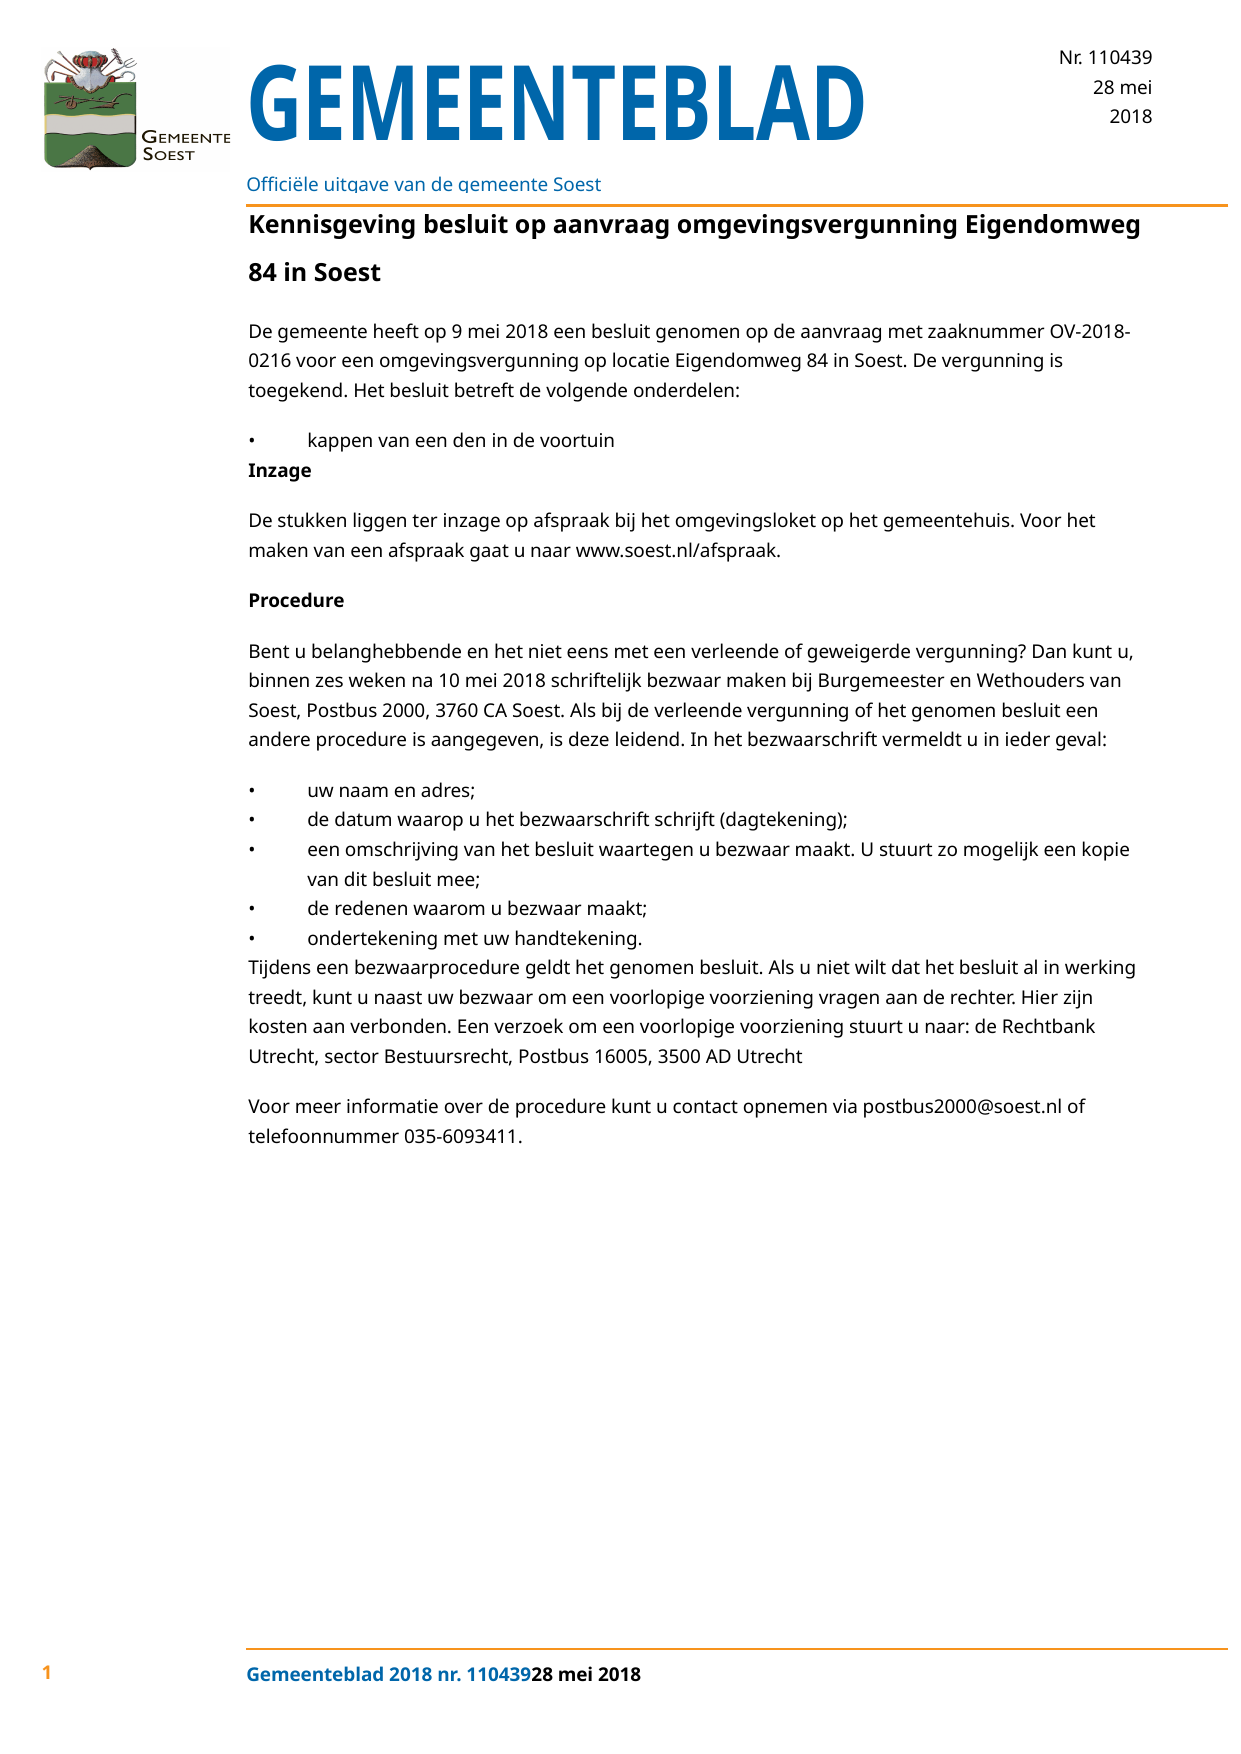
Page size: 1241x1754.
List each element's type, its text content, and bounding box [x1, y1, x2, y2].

text De gemeente heeft op 9 mei 2018 een besluit genomen op de aanvraag met zaaknummer OV-2018-0216 voor een omgevingsvergunning op locatie Eigendomweg 84 in Soest. De vergunning is toegekend. Het besluit betreft de volgende onderdelen: [248, 318, 1152, 403]
text Inzage [248, 457, 1152, 483]
text Voor meer informatie over de procedure kunt u contact opnemen via postbus2000@soest.nl of telefoonnummer 035-6093411. [248, 1094, 1152, 1149]
list uw naam en adres; [248, 777, 1152, 803]
text Bent u belanghebbende en het niet eens met een verleende of geweigerde vergunning? Dan kunt u, binnen zes weken na 10 mei 2018 schriftelijk bezwaar maken bij Burgemeester en Wethouders van Soest, Postbus 2000, 3760 CA Soest. Als bij de verleende vergunning of het genomen besluit een andere procedure is aangegeven, is deze leidend. In het bezwaarschrift vermeldt u in ieder geval: [248, 638, 1152, 752]
text Kennisgeving besluit op aanvraag omgevingsvergunning Eigendomweg 84 in Soest [248, 207, 1152, 288]
text Tijdens een bezwaarprocedure geldt het genomen besluit. Als u niet wilt dat het besluit al in werking treedt, kunt u naast uw bezwaar om een voorlopige voorziening vragen aan de rechter. Hier zijn kosten aan verbonden. Een verzoek om een voorlopige voorziening stuurt u naar: de Rechtbank Utrecht, sector Bestuursrecht, Postbus 16005, 3500 AD Utrecht [248, 954, 1152, 1069]
list de redenen waarom u bezwaar maakt; [248, 895, 1152, 921]
picture [41, 47, 231, 172]
list een omschrijving van het besluit waartegen u bezwaar maakt. U stuurt zo mogelijk een kopie van dit besluit mee; [248, 836, 1152, 892]
list de datum waarop u het bezwaarschrift schrijft (dagtekening); [248, 807, 1152, 832]
list ondertekening met uw handtekening. [248, 925, 1152, 951]
text De stukken liggen ter inzage op afspraak bij het omgevingsloket op het gemeentehuis. Voor het maken van een afspraak gaat u naar www.soest.nl/afspraak. [248, 507, 1152, 563]
text Procedure [248, 587, 1152, 613]
list kappen van een den in de voortuin [248, 427, 1152, 453]
